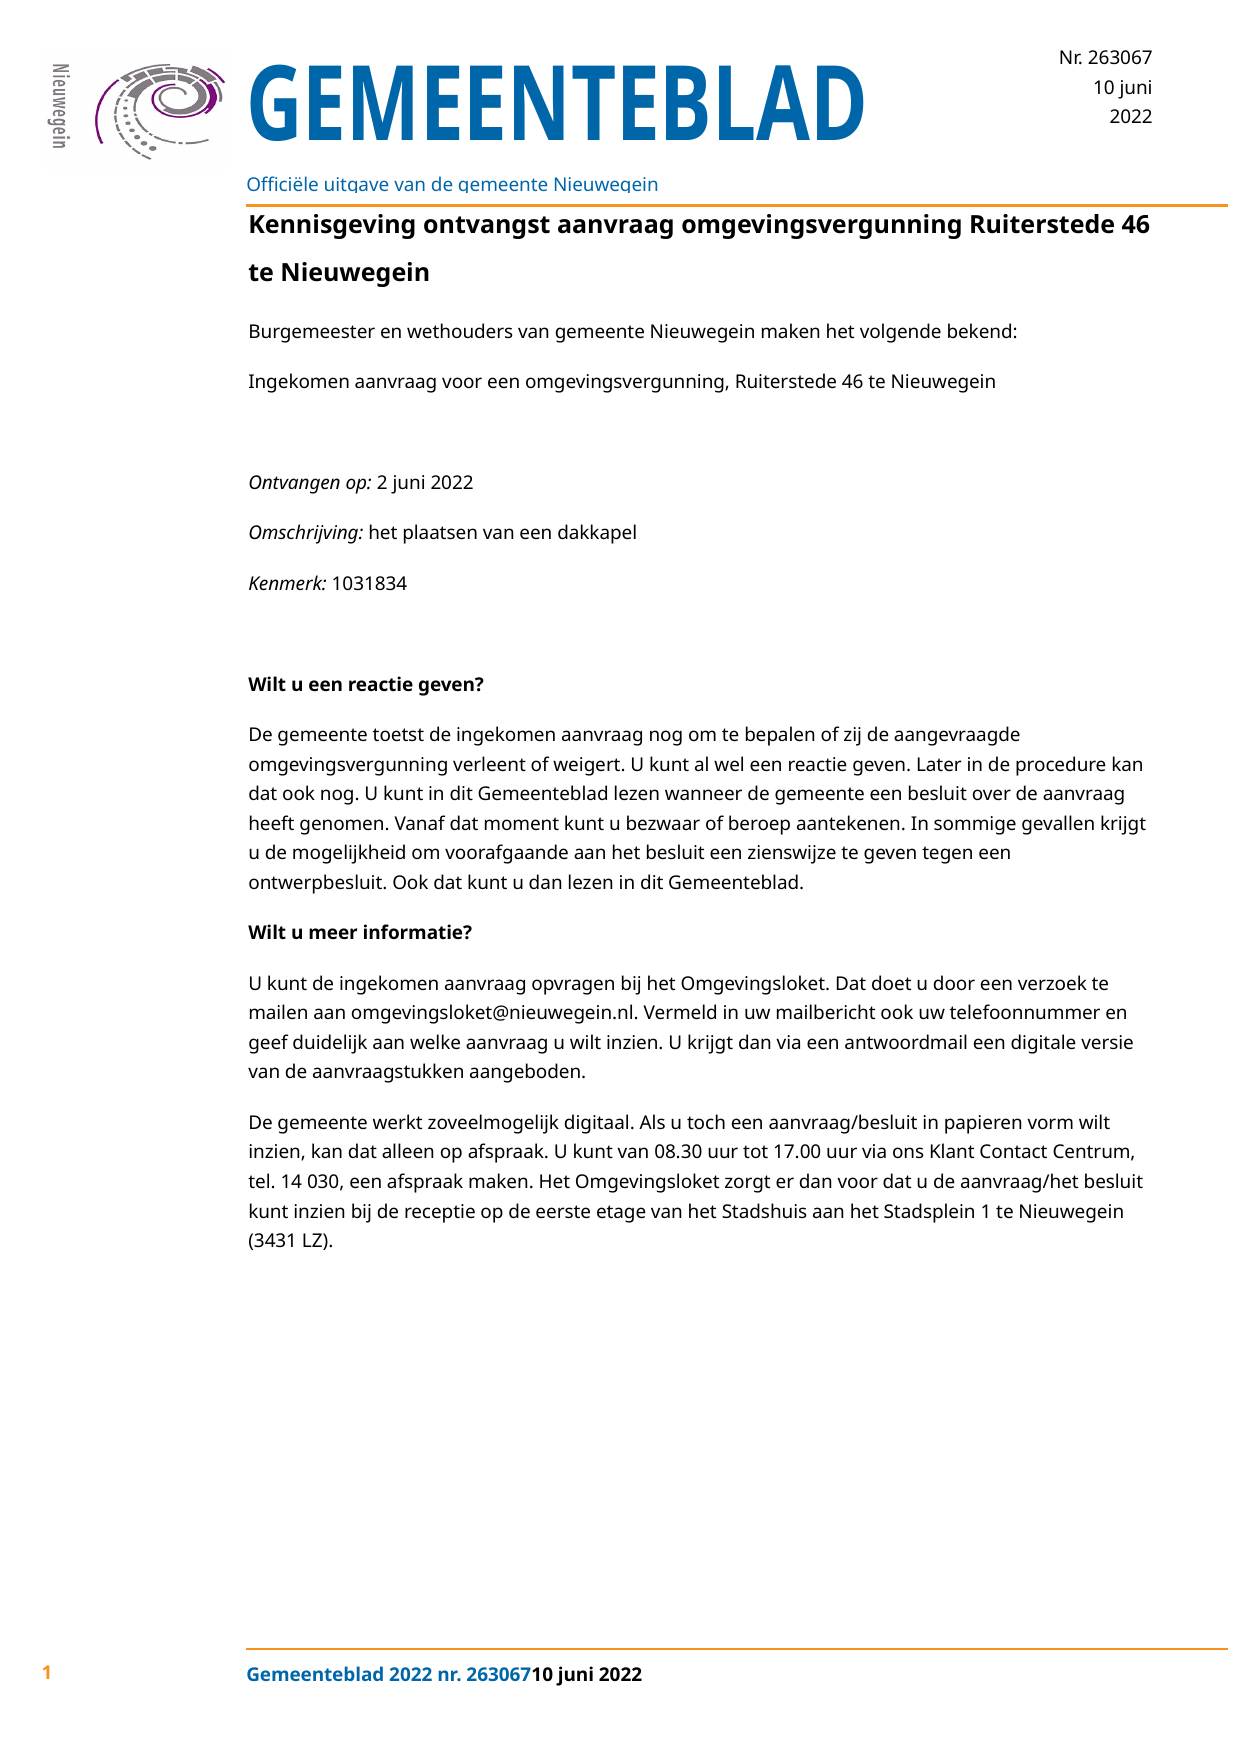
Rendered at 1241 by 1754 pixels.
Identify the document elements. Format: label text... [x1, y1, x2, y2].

text Kenmerk: 1031834 [248, 570, 1152, 596]
text Wilt u een reactie geven? [248, 671, 1152, 697]
text Burgemeester en wethouders van gemeente Nieuwegein maken het volgende bekend: [248, 318, 1152, 344]
text De gemeente werkt zoveelmogelijk digitaal. Als u toch een aanvraag/besluit in papieren vorm wilt inzien, kan dat alleen op afspraak. U kunt van 08.30 uur tot 17.00 uur via ons Klant Contact Centrum, tel. 14 030, een afspraak maken. Het Omgevingsloket zorgt er dan voor dat u de aanvraag/het besluit kunt inzien bij de receptie op de eerste etage van het Stadshuis aan het Stadsplein 1 te Nieuwegein (3431 LZ). [248, 1109, 1152, 1253]
text Ingekomen aanvraag voor een omgevingsvergunning, Ruiterstede 46 te Nieuwegein [248, 368, 1152, 394]
picture [41, 47, 231, 172]
text Omschrijving: het plaatsen van een dakkapel [248, 519, 1152, 545]
text Ontvangen op: 2 juni 2022 [248, 469, 1152, 495]
text U kunt de ingekomen aanvraag opvragen bij het Omgevingsloket. Dat doet u door een verzoek te mailen aan omgevingsloket@nieuwegein.nl. Vermeld in uw mailbericht ook uw telefoonnummer en geef duidelijk aan welke aanvraag u wilt inzien. U krijgt dan via een antwoordmail een digitale versie van de aanvraagstukken aangeboden. [248, 970, 1152, 1084]
text Wilt u meer informatie? [248, 919, 1152, 945]
text Kennisgeving ontvangst aanvraag omgevingsvergunning Ruiterstede 46 te Nieuwegein [248, 207, 1152, 288]
text De gemeente toetst de ingekomen aanvraag nog om te bepalen of zij de aangevraagde omgevingsvergunning verleent of weigert. U kunt al wel een reactie geven. Later in de procedure kan dat ook nog. U kunt in dit Gemeenteblad lezen wanneer de gemeente een besluit over de aanvraag heeft genomen. Vanaf dat moment kunt u bezwaar of beroep aantekenen. In sommige gevallen krijgt u de mogelijkheid om voorafgaande aan het besluit een zienswijze te geven tegen een ontwerpbesluit. Ook dat kunt u dan lezen in dit Gemeenteblad. [248, 721, 1152, 895]
